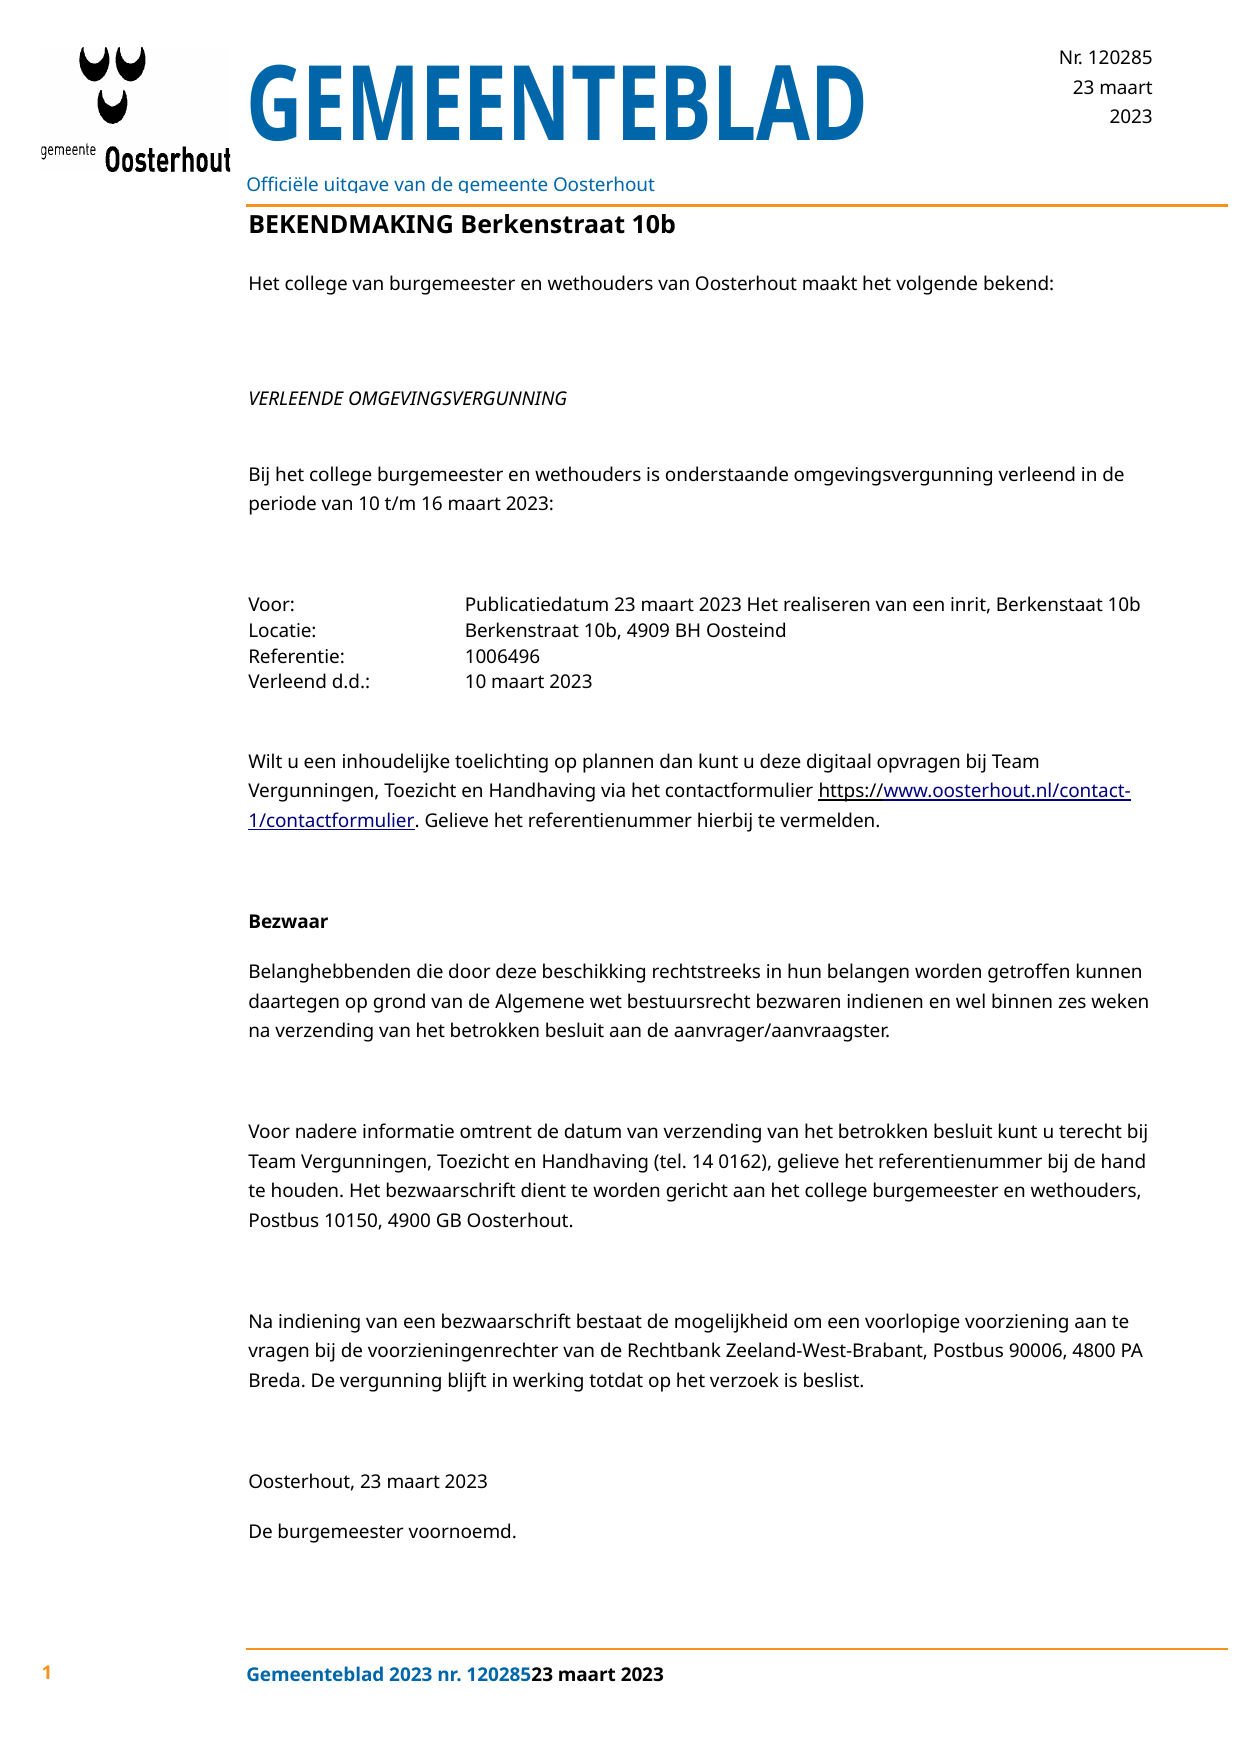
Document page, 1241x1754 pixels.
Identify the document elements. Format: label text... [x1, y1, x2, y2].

text Het college van burgemeester en wethouders van Oosterhout maakt het volgende bekend: [248, 270, 1152, 296]
text Voor nadere informatie omtrent de datum van verzending van het betrokken besluit kunt u terecht bij Team Vergunningen, Toezicht en Handhaving (tel. 14 0162), gelieve het referentienummer bij de hand te houden. Het bezwaarschrift dient te worden gericht aan het college burgemeester en wethouders, Postbus 10150, 4900 GB Oosterhout. [248, 1118, 1152, 1233]
text Oosterhout, 23 maart 2023 [248, 1468, 1152, 1494]
text Belanghebbenden die door deze beschikking rechtstreeks in hun belangen worden getroffen kunnen daartegen op grond van de Algemene wet bestuursrecht bezwaren indienen en wel binnen zes weken na verzending van het betrokken besluit aan de aanvrager/aanvraagster. [248, 958, 1152, 1043]
text Na indiening van een bezwaarschrift bestaat de mogelijkheid om een voorlopige voorziening aan te vragen bij de voorzieningenrechter van de Rechtbank Zeeland-West-Brabant, Postbus 90006, 4800 PA Breda. De vergunning blijft in werking totdat op het verzoek is beslist. [248, 1308, 1152, 1393]
text Bij het college burgemeester en wethouders is onderstaande omgevingsvergunning verleend in de periode van 10 t/m 16 maart 2023: [248, 461, 1152, 516]
table_cell Verleend d.d.: [248, 669, 464, 694]
table_cell 1006496 [465, 643, 1152, 668]
picture [41, 47, 231, 172]
text Bezwaar [248, 908, 1152, 934]
table_header Voor: [248, 591, 464, 617]
text VERLEENDE OMGEVINGSVERGUNNING [248, 385, 1152, 410]
text De burgemeester voornoemd. [248, 1518, 1152, 1544]
table_header Publicatiedatum 23 maart 2023 Het realiseren van een inrit, Berkenstaat 10b [465, 591, 1152, 617]
table_cell Berkenstraat 10b, 4909 BH Oosteind [465, 617, 1152, 643]
table_cell Locatie: [248, 617, 464, 643]
text BEKENDMAKING Berkenstraat 10b [248, 207, 1152, 241]
table_cell Referentie: [248, 643, 464, 668]
text Wilt u een inhoudelijke toelichting op plannen dan kunt u deze digitaal opvragen bij Team Vergunningen, Toezicht en Handhaving via het contactformulier https://www.oosterhout.nl/contact-1/contactformulier. Gelieve het referentienummer hierbij te vermelden. [248, 748, 1152, 833]
table_cell 10 maart 2023 [465, 669, 1152, 694]
